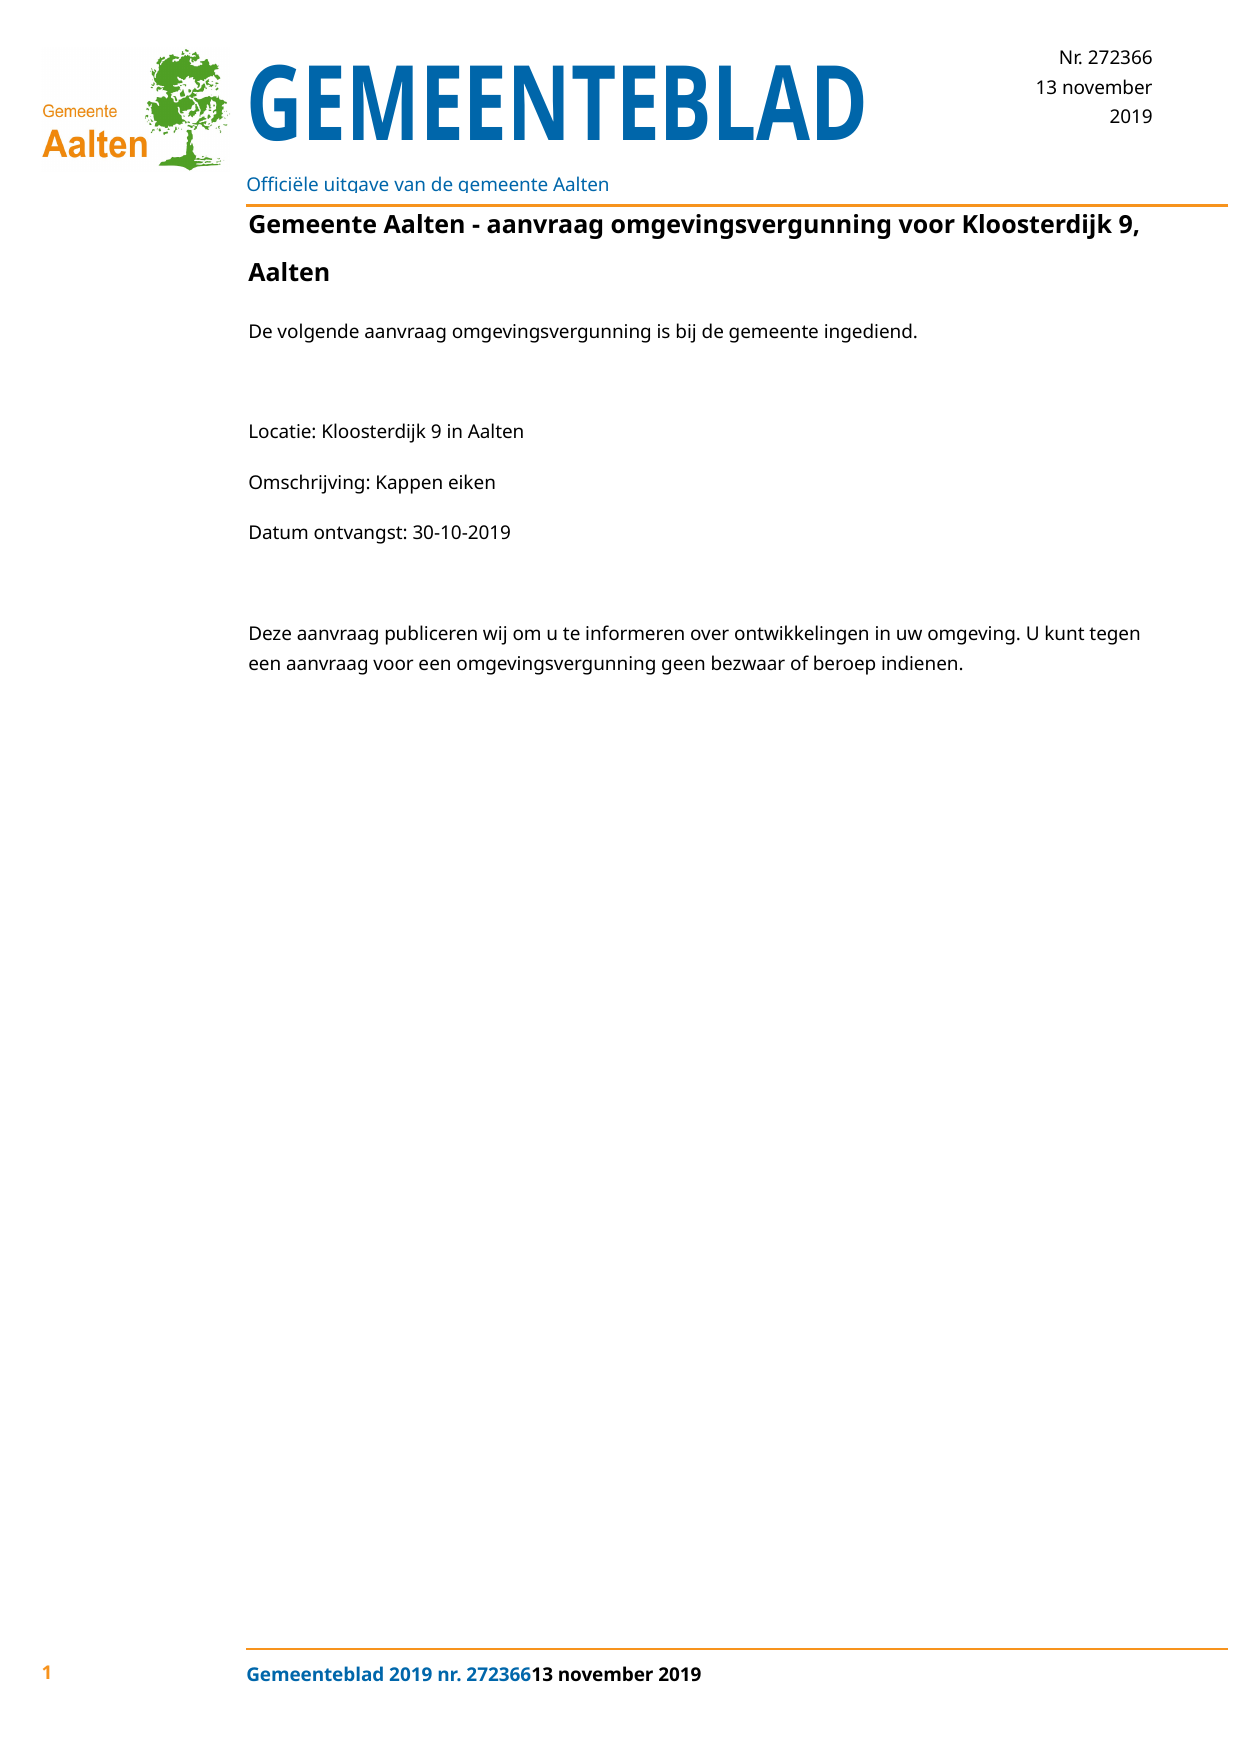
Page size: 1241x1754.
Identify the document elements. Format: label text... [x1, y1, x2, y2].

text De volgende aanvraag omgevingsvergunning is bij de gemeente ingediend. [248, 318, 1152, 344]
text Datum ontvangst: 30-10-2019 [248, 519, 1152, 545]
text Deze aanvraag publiceren wij om u te informeren over ontwikkelingen in uw omgeving. U kunt tegen een aanvraag voor een omgevingsvergunning geen bezwaar of beroep indienen. [248, 620, 1152, 676]
text Omschrijving: Kappen eiken [248, 469, 1152, 495]
text Gemeente Aalten - aanvraag omgevingsvergunning voor Kloosterdijk 9, Aalten [248, 207, 1152, 288]
picture [41, 47, 231, 172]
text Locatie: Kloosterdijk 9 in Aalten [248, 419, 1152, 444]
